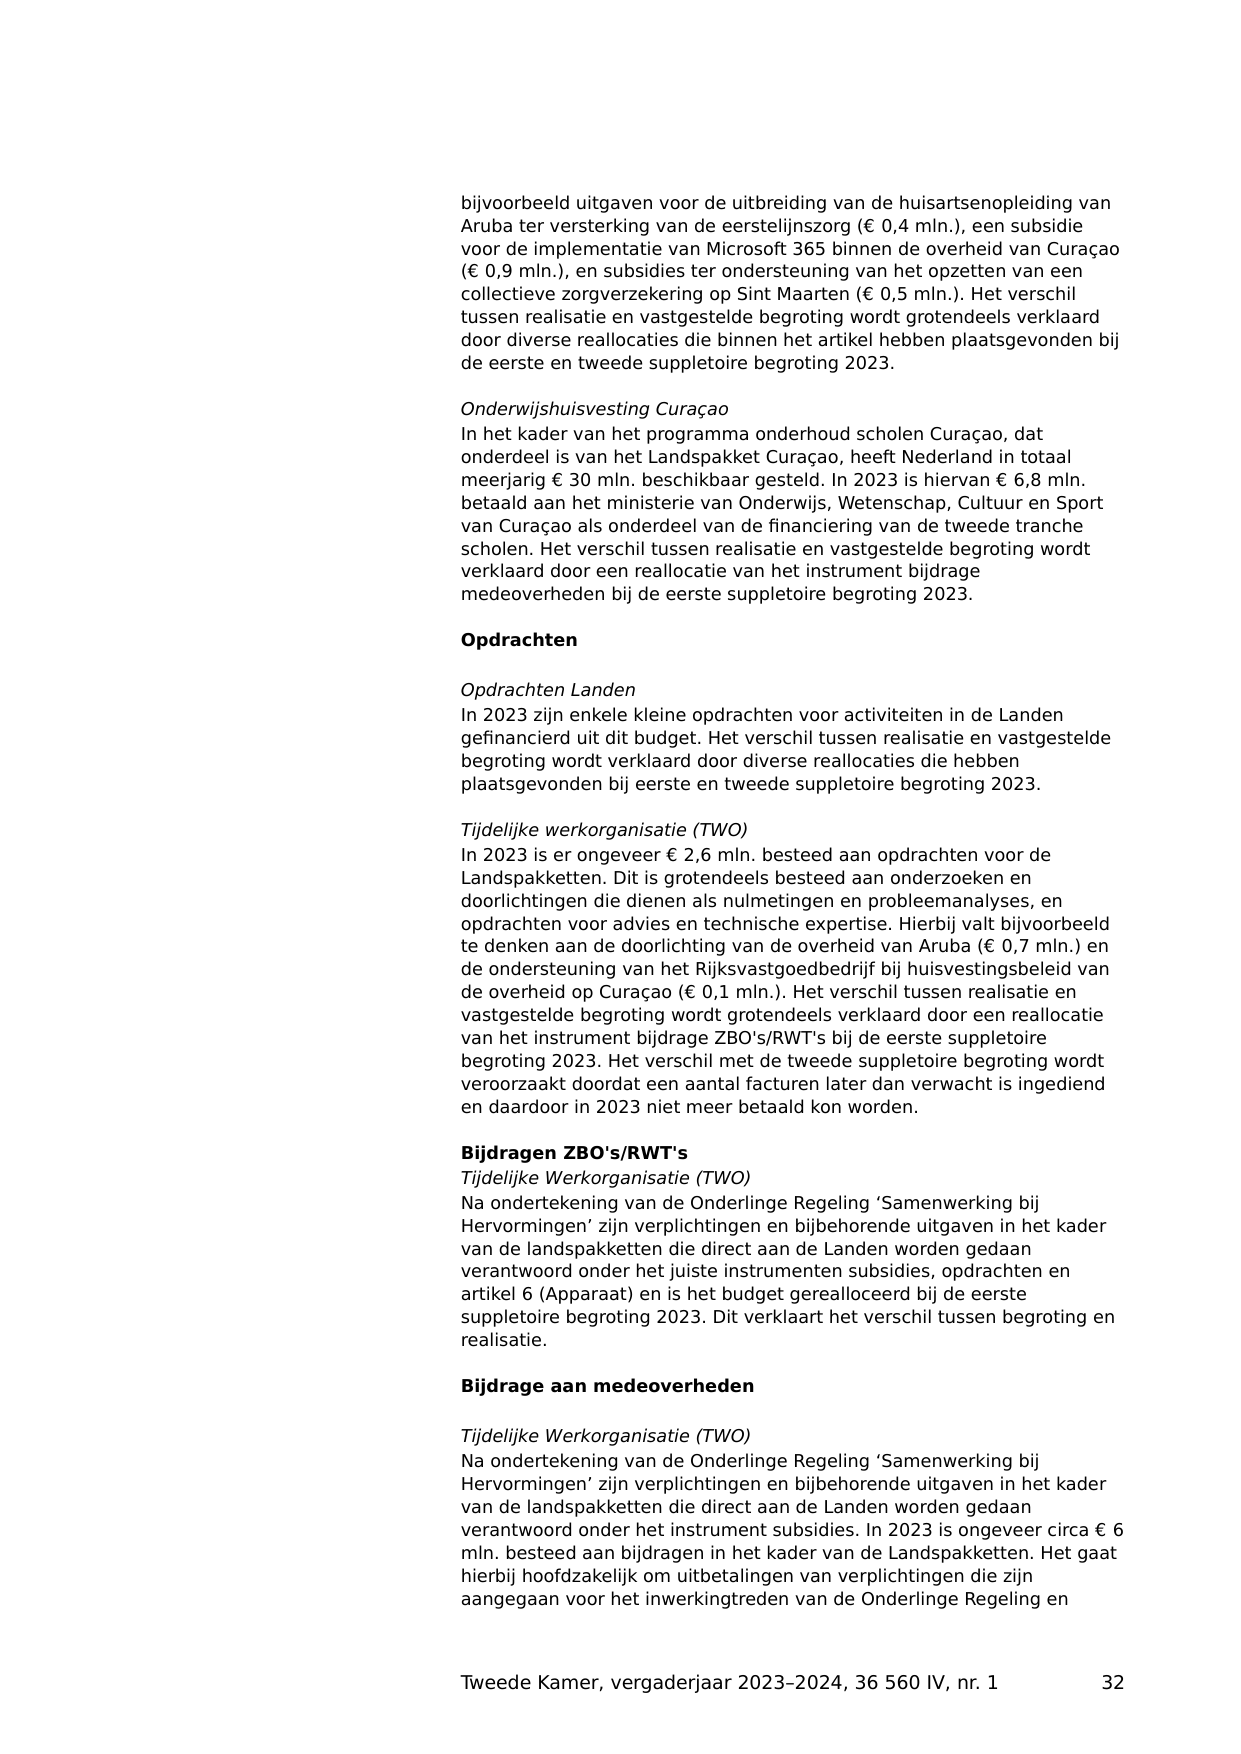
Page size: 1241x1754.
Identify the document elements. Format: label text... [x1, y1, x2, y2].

text Tijdelijke Werkorganisatie (TWO) [461, 1166, 1125, 1189]
text Tijdelijke werkorganisatie (TWO) [461, 818, 1125, 841]
text In 2023 zijn enkele kleine opdrachten voor activiteiten in de Landen gefinancierd uit dit budget. Het verschil tussen realisatie en vastgestelde begroting wordt verklaard door diverse reallocaties die hebben plaatsgevonden bij eerste en tweede suppletoire begroting 2023. [461, 703, 1125, 795]
text Onderwijshuisvesting Curaçao [461, 397, 1125, 420]
text Opdrachten [461, 628, 1125, 651]
text Opdrachten Landen [461, 678, 1125, 701]
text Na ondertekening van de Onderlinge Regeling ‘Samenwerking bij Hervormingen’ zijn verplichtingen en bijbehorende uitgaven in het kader van de landspakketten die direct aan de Landen worden gedaan verantwoord onder het instrument subsidies. In 2023 is ongeveer circa € 6 mln. besteed aan bijdragen in het kader van de Landspakketten. Het gaat hierbij hoofdzakelijk om uitbetalingen van verplichtingen die zijn aangegaan voor het inwerkingtreden van de Onderlinge Regeling en [461, 1449, 1125, 1609]
text Tijdelijke Werkorganisatie (TWO) [461, 1424, 1125, 1447]
text In het kader van het programma onderhoud scholen Curaçao, dat onderdeel is van het Landspakket Curaçao, heeft Nederland in totaal meerjarig € 30 mln. beschikbaar gesteld. In 2023 is hiervan € 6,8 mln. betaald aan het ministerie van Onderwijs, Wetenschap, Cultuur en Sport van Curaçao als onderdeel van de financiering van de tweede tranche scholen. Het verschil tussen realisatie en vastgestelde begroting wordt verklaard door een reallocatie van het instrument bijdrage medeoverheden bij de eerste suppletoire begroting 2023. [461, 422, 1125, 605]
text Na ondertekening van de Onderlinge Regeling ‘Samenwerking bij Hervormingen’ zijn verplichtingen en bijbehorende uitgaven in het kader van de landspakketten die direct aan de Landen worden gedaan verantwoord onder het juiste instrumenten subsidies, opdrachten en artikel 6 (Apparaat) en is het budget gerealloceerd bij de eerste suppletoire begroting 2023. Dit verklaart het verschil tussen begroting en realisatie. [461, 1191, 1125, 1351]
text Bijdragen ZBO's/RWT's [461, 1141, 1125, 1164]
text In 2023 is er ongeveer € 2,6 mln. besteed aan opdrachten voor de Landspakketten. Dit is grotendeels besteed aan onderzoeken en doorlichtingen die dienen als nulmetingen en probleemanalyses, en opdrachten voor advies en technische expertise. Hierbij valt bijvoorbeeld te denken aan de doorlichting van de overheid van Aruba (€ 0,7 mln.) en de ondersteuning van het Rijksvastgoedbedrijf bij huisvestingsbeleid van de overheid op Curaçao (€ 0,1 mln.). Het verschil tussen realisatie en vastgestelde begroting wordt grotendeels verklaard door een reallocatie van het instrument bijdrage ZBO's/RWT's bij de eerste suppletoire begroting 2023. Het verschil met de tweede suppletoire begroting wordt veroorzaakt doordat een aantal facturen later dan verwacht is ingediend en daardoor in 2023 niet meer betaald kon worden. [461, 843, 1125, 1118]
text bijvoorbeeld uitgaven voor de uitbreiding van de huisartsenopleiding van Aruba ter versterking van de eerstelijnszorg (€ 0,4 mln.), een subsidie voor de implementatie van Microsoft 365 binnen de overheid van Curaçao (€ 0,9 mln.), en subsidies ter ondersteuning van het opzetten van een collectieve zorgverzekering op Sint Maarten (€ 0,5 mln.). Het verschil tussen realisatie en vastgestelde begroting wordt grotendeels verklaard door diverse reallocaties die binnen het artikel hebben plaatsgevonden bij de eerste en tweede suppletoire begroting 2023. [461, 191, 1125, 374]
text Bijdrage aan medeoverheden [461, 1374, 1125, 1397]
